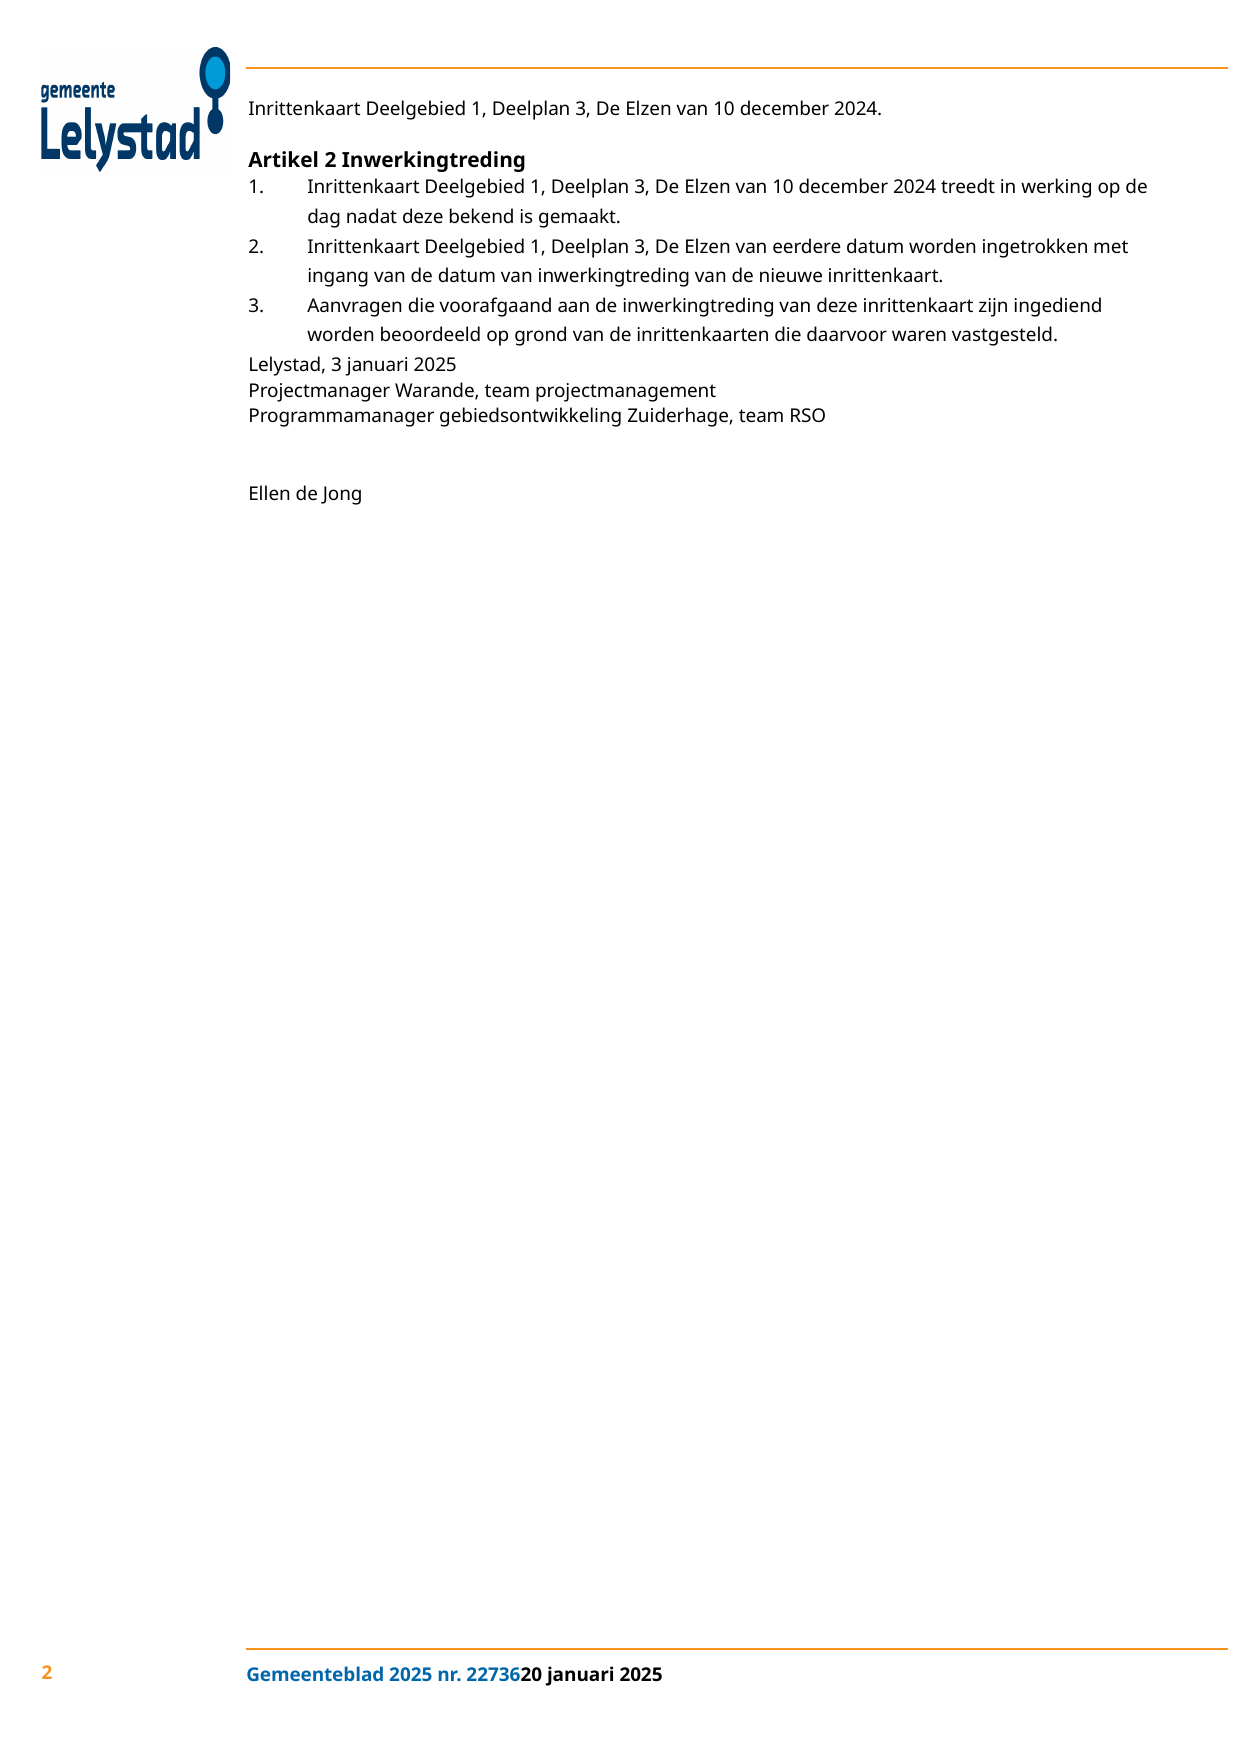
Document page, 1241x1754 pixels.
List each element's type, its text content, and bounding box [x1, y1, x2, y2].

list Aanvragen die voorafgaand aan de inwerkingtreding van deze inrittenkaart zijn ingediend worden beoordeeld op grond van de inrittenkaarten die daarvoor waren vastgesteld. [248, 292, 1152, 347]
list Inrittenkaart Deelgebied 1, Deelplan 3, De Elzen van eerdere datum worden ingetrokken met ingang van de datum van inwerkingtreding van de nieuwe inrittenkaart. [248, 233, 1152, 288]
list Inrittenkaart Deelgebied 1, Deelplan 3, De Elzen van 10 december 2024 treedt in werking op de dag nadat deze bekend is gemaakt. [248, 174, 1152, 229]
text Programmamanager gebiedsontwikkeling Zuiderhage, team RSO [248, 403, 1152, 428]
text Lelystad, 3 januari 2025 [248, 351, 1152, 377]
text Projectmanager Warande, team projectmanagement [248, 377, 1152, 403]
text Ellen de Jong [248, 480, 1152, 506]
text Artikel 2 Inwerkingtreding [248, 145, 1152, 174]
picture [41, 47, 231, 172]
text Inrittenkaart Deelgebied 1, Deelplan 3, De Elzen van 10 december 2024. [248, 95, 1152, 121]
